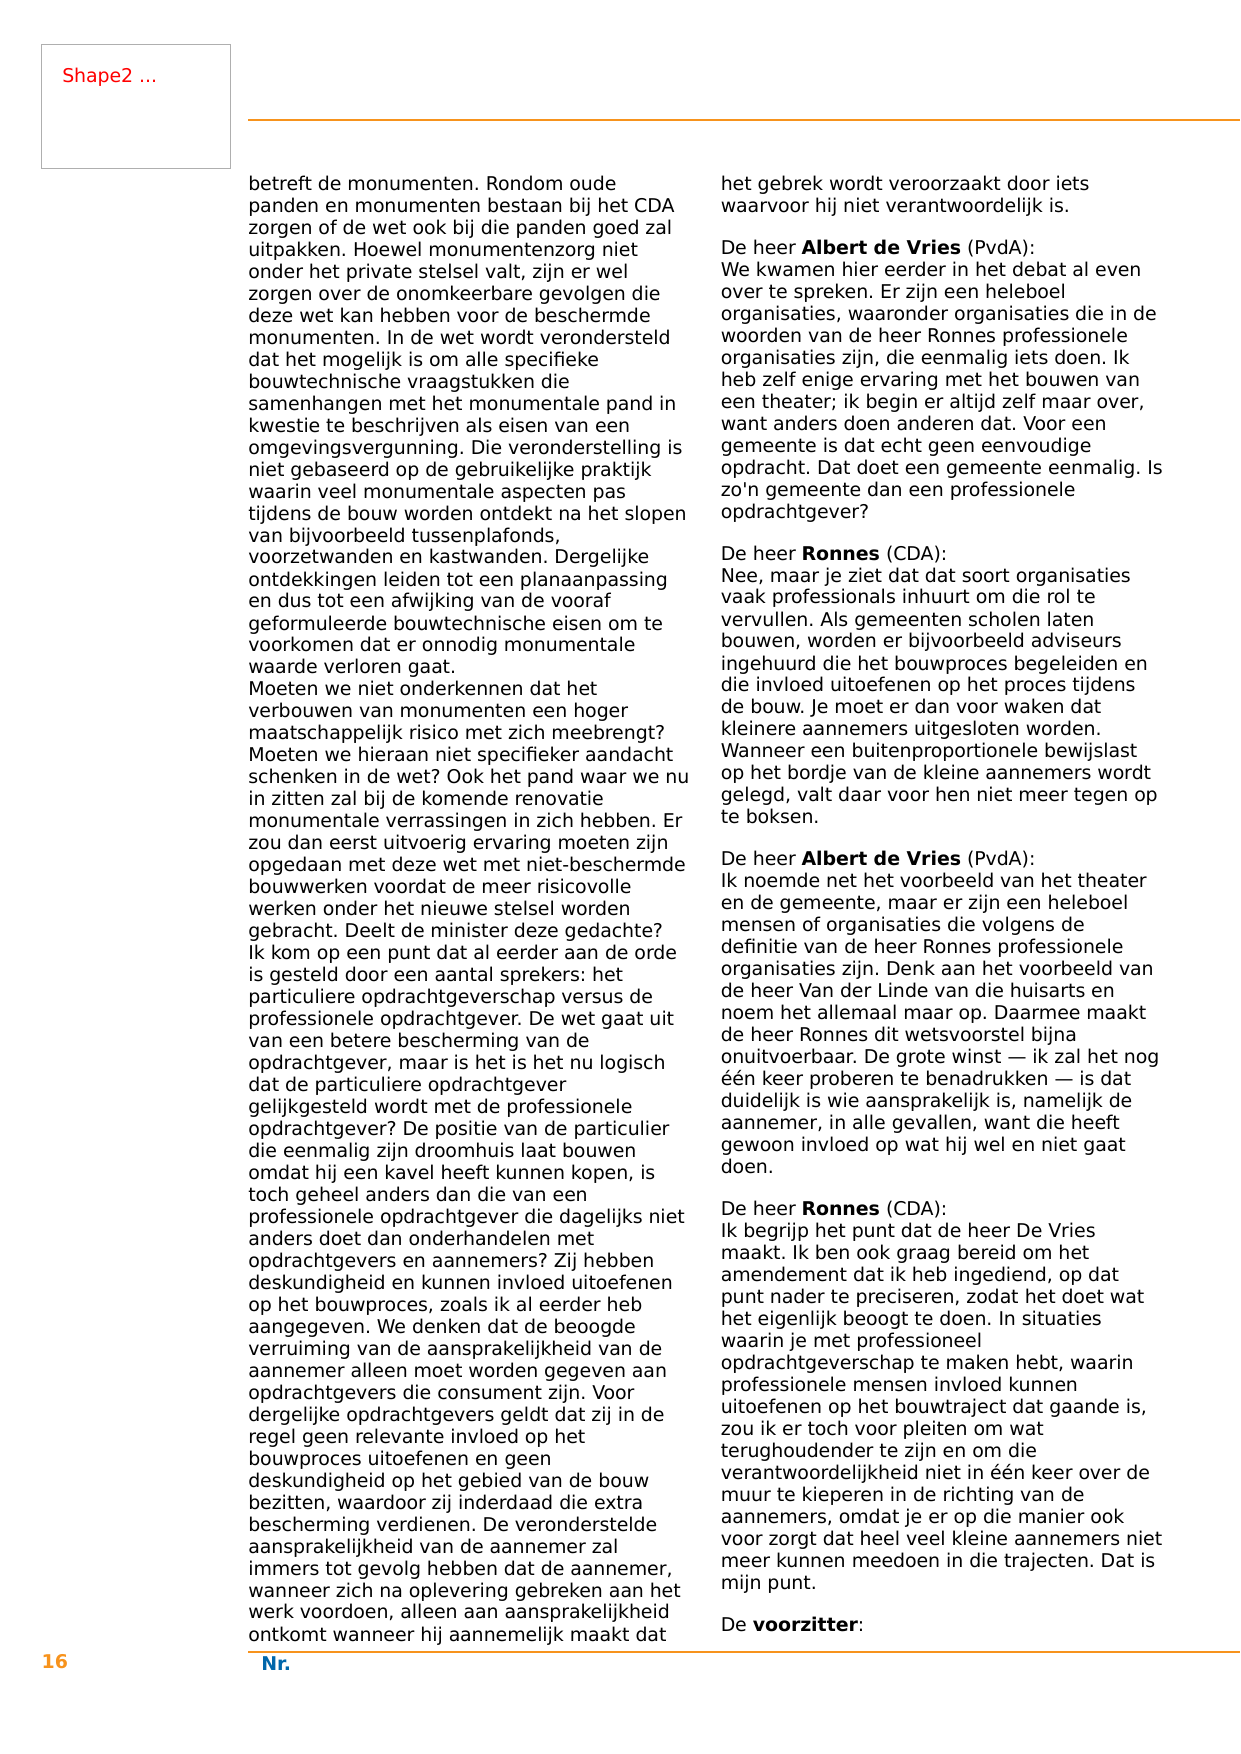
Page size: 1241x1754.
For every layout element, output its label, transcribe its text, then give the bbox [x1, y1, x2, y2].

text betreft de monumenten. Rondom oude panden en monumenten bestaan bij het CDA zorgen of de wet ook bij die panden goed zal uitpakken. Hoewel monumentenzorg niet onder het private stelsel valt, zijn er wel zorgen over de onomkeerbare gevolgen die deze wet kan hebben voor de beschermde monumenten. In de wet wordt verondersteld dat het mogelijk is om alle specifieke bouwtechnische vraagstukken die samenhangen met het monumentale pand in kwestie te beschrijven als eisen van een omgevingsvergunning. Die veronderstelling is niet gebaseerd op de gebruikelijke praktijk waarin veel monumentale aspecten pas tijdens de bouw worden ontdekt na het slopen van bijvoorbeeld tussenplafonds, voorzetwanden en kastwanden. Dergelijke ontdekkingen leiden tot een planaanpassing en dus tot een afwijking van de vooraf geformuleerde bouwtechnische eisen om te voorkomen dat er onnodig monumentale waarde verloren gaat. [248, 173, 691, 678]
text De heer Ronnes (CDA): [721, 542, 1163, 564]
text Ik noemde net het voorbeeld van het theater en de gemeente, maar er zijn een heleboel mensen of organisaties die volgens de definitie van de heer Ronnes professionele organisaties zijn. Denk aan het voorbeeld van de heer Van der Linde van die huisarts en noem het allemaal maar op. Daarmee maakt de heer Ronnes dit wetsvoorstel bijna onuitvoerbaar. De grote winst — ik zal het nog één keer proberen te benadrukken — is dat duidelijk is wie aansprakelijk is, namelijk de aannemer, in alle gevallen, want die heeft gewoon invloed op wat hij wel en niet gaat doen. [721, 870, 1163, 1178]
text De voorzitter: [721, 1613, 1163, 1636]
text We kwamen hier eerder in het debat al even over te spreken. Er zijn een heleboel organisaties, waaronder organisaties die in de woorden van de heer Ronnes professionele organisaties zijn, die eenmalig iets doen. Ik heb zelf enige ervaring met het bouwen van een theater; ik begin er altijd zelf maar over, want anders doen anderen dat. Voor een gemeente is dat echt geen eenvoudige opdracht. Dat doet een gemeente eenmalig. Is zo'n gemeente dan een professionele opdrachtgever? [721, 259, 1163, 522]
text De heer Ronnes (CDA): [721, 1198, 1163, 1220]
text Nee, maar je ziet dat dat soort organisaties vaak professionals inhuurt om die rol te vervullen. Als gemeenten scholen laten bouwen, worden er bijvoorbeeld adviseurs ingehuurd die het bouwproces begeleiden en die invloed uitoefenen op het proces tijdens de bouw. Je moet er dan voor waken dat kleinere aannemers uitgesloten worden. Wanneer een buitenproportionele bewijslast op het bordje van de kleine aannemers wordt gelegd, valt daar voor hen niet meer tegen op te boksen. [721, 564, 1163, 828]
text Moeten we niet onderkennen dat het verbouwen van monumenten een hoger maatschappelijk risico met zich meebrengt? Moeten we hieraan niet specifieker aandacht schenken in de wet? Ook het pand waar we nu in zitten zal bij de komende renovatie monumentale verrassingen in zich hebben. Er zou dan eerst uitvoerig ervaring moeten zijn opgedaan met deze wet met niet-beschermde bouwwerken voordat de meer risicovolle werken onder het nieuwe stelsel worden gebracht. Deelt de minister deze gedachte? [248, 678, 691, 942]
text Ik begrijp het punt dat de heer De Vries maakt. Ik ben ook graag bereid om het amendement dat ik heb ingediend, op dat punt nader te preciseren, zodat het doet wat het eigenlijk beoogt te doen. In situaties waarin je met professioneel opdrachtgeverschap te maken hebt, waarin professionele mensen invloed kunnen uitoefenen op het bouwtraject dat gaande is, zou ik er toch voor pleiten om wat terughoudender te zijn en om die verantwoordelijkheid niet in één keer over de muur te kieperen in de richting van de aannemers, omdat je er op die manier ook voor zorgt dat heel veel kleine aannemers niet meer kunnen meedoen in die trajecten. Dat is mijn punt. [721, 1220, 1163, 1593]
text De heer Albert de Vries (PvdA): [721, 848, 1163, 870]
text De heer Albert de Vries (PvdA): [721, 237, 1163, 259]
text Ik kom op een punt dat al eerder aan de orde is gesteld door een aantal sprekers: het particuliere opdrachtgeverschap versus de professionele opdrachtgever. De wet gaat uit van een betere bescherming van de opdrachtgever, maar is het is het nu logisch dat de particuliere opdrachtgever gelijkgesteld wordt met de professionele opdrachtgever? De positie van de particulier die eenmalig zijn droomhuis laat bouwen omdat hij een kavel heeft kunnen kopen, is toch geheel anders dan die van een professionele opdrachtgever die dagelijks niet anders doet dan onderhandelen met opdrachtgevers en aannemers? Zij hebben deskundigheid en kunnen invloed uitoefenen op het bouwproces, zoals ik al eerder heb aangegeven. We denken dat de beoogde verruiming van de aansprakelijkheid van de aannemer alleen moet worden gegeven aan opdrachtgevers die consument zijn. Voor dergelijke opdrachtgevers geldt dat zij in de regel geen relevante invloed op het bouwproces uitoefenen en geen deskundigheid op het gebied van de bouw bezitten, waardoor zij inderdaad die extra bescherming verdienen. De veronderstelde aansprakelijkheid van de aannemer zal immers tot gevolg hebben dat de aannemer, wanneer zich na oplevering gebreken aan het werk voordoen, alleen aan aansprakelijkheid ontkomt wanneer hij aannemelijk maakt dat [248, 942, 691, 1645]
text het gebrek wordt veroorzaakt door iets waarvoor hij niet verantwoordelijk is. [721, 173, 1163, 217]
